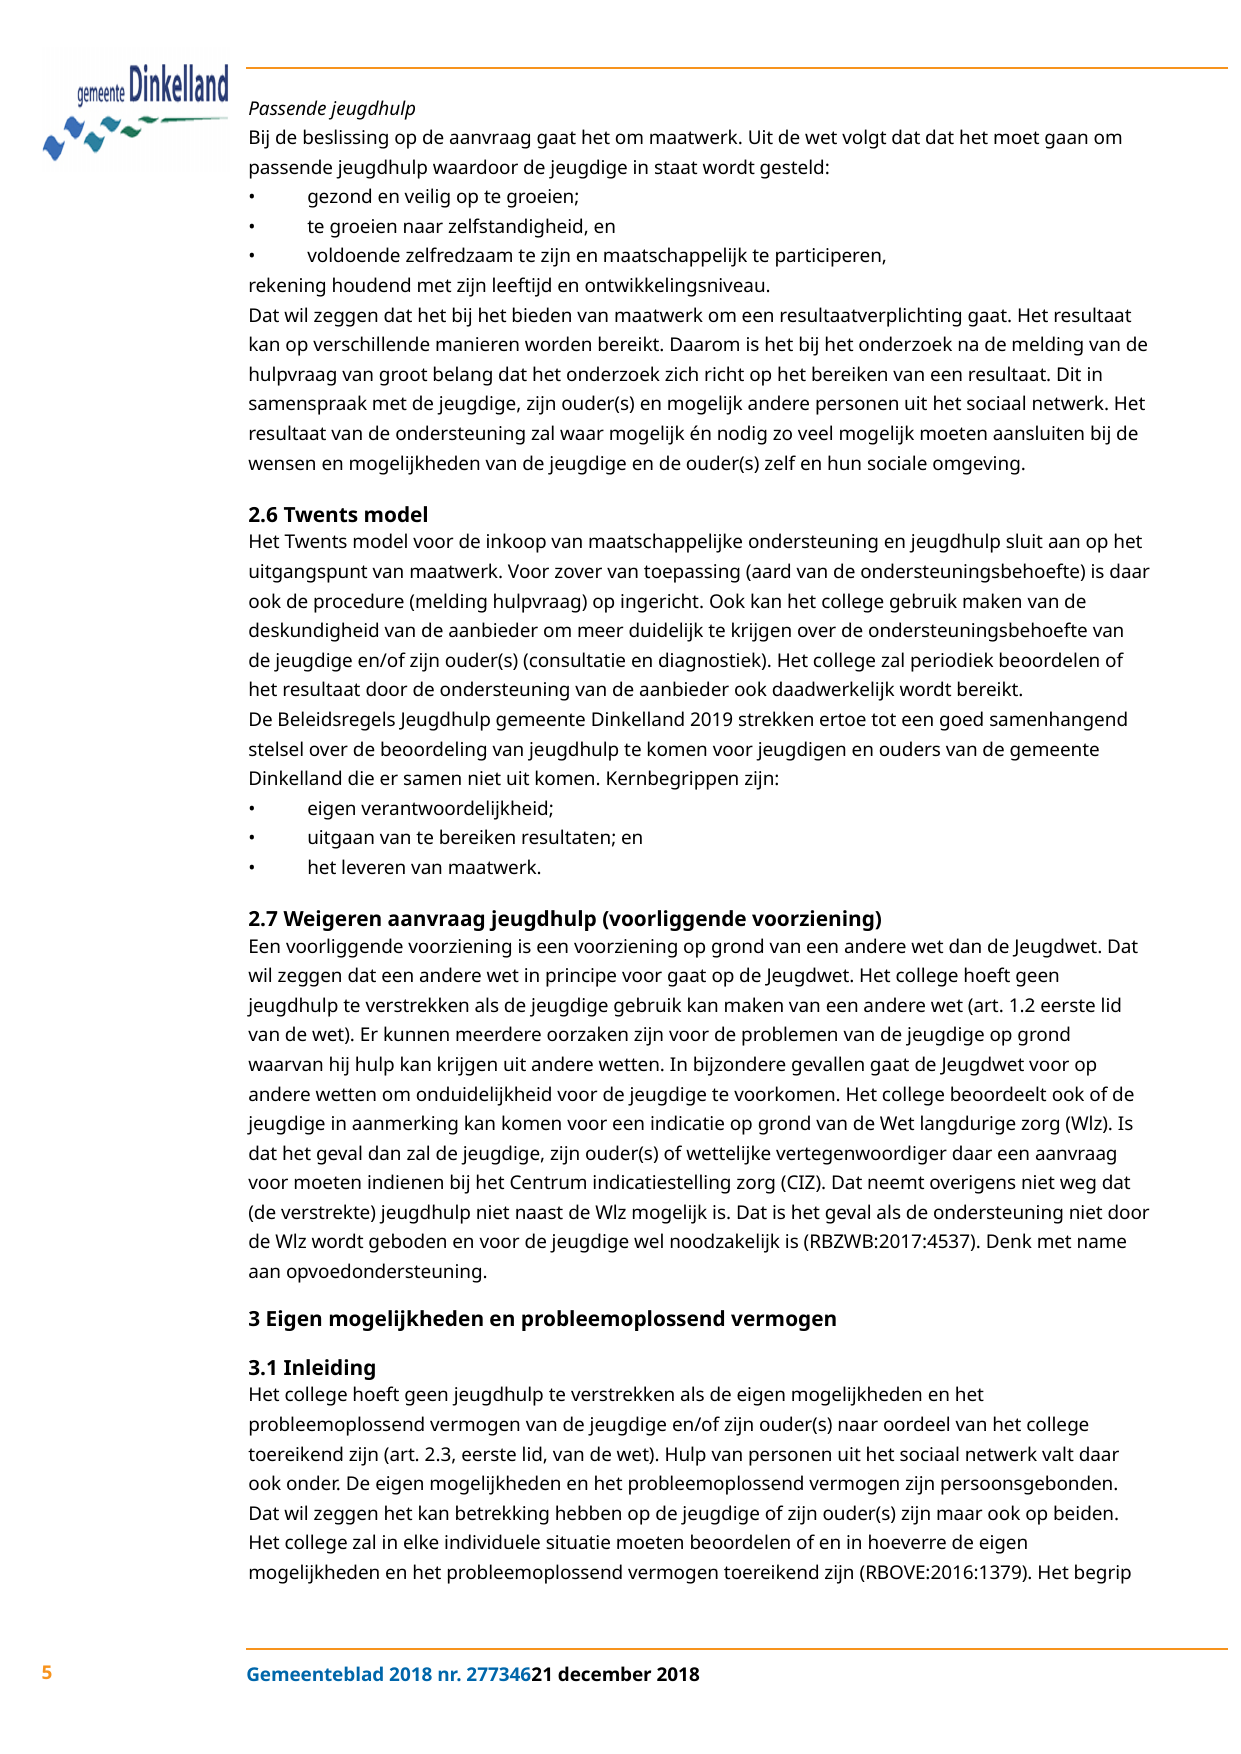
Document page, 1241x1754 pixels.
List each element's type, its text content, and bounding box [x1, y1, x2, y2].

list het leveren van maatwerk. [248, 854, 1152, 880]
text Het Twents model voor de inkoop van maatschappelijke ondersteuning en jeugdhulp sluit aan op het uitgangspunt van maatwerk. Voor zover van toepassing (aard van de ondersteuningsbehoefte) is daar ook de procedure (melding hulpvraag) op ingericht. Ook kan het college gebruik maken van de deskundigheid van de aanbieder om meer duidelijk te krijgen over de ondersteuningsbehoefte van de jeugdige en/of zijn ouder(s) (consultatie en diagnostiek). Het college zal periodiek beoordelen of het resultaat door de ondersteuning van de aanbieder ook daadwerkelijk wordt bereikt. [248, 529, 1152, 702]
list uitgaan van te bereiken resultaten; en [248, 824, 1152, 850]
text rekening houdend met zijn leeftijd en ontwikkelingsniveau. [248, 272, 1152, 298]
text Dat wil zeggen dat het bij het bieden van maatwerk om een resultaatverplichting gaat. Het resultaat kan op verschillende manieren worden bereikt. Daarom is het bij het onderzoek na de melding van de hulpvraag van groot belang dat het onderzoek zich richt op het bereiken van een resultaat. Dit in samenspraak met de jeugdige, zijn ouder(s) en mogelijk andere personen uit het sociaal netwerk. Het resultaat van de ondersteuning zal waar mogelijk én nodig zo veel mogelijk moeten aansluiten bij de wensen en mogelijkheden van de jeugdige en de ouder(s) zelf en hun sociale omgeving. [248, 302, 1152, 476]
text Het college hoeft geen jeugdhulp te verstrekken als de eigen mogelijkheden en het probleemoplossend vermogen van de jeugdige en/of zijn ouder(s) naar oordeel van het college toereikend zijn (art. 2.3, eerste lid, van de wet). Hulp van personen uit het sociaal netwerk valt daar ook onder. De eigen mogelijkheden en het probleemoplossend vermogen zijn persoonsgebonden. Dat wil zeggen het kan betrekking hebben op de jeugdige of zijn ouder(s) zijn maar ook op beiden. Het college zal in elke individuele situatie moeten beoordelen of en in hoeverre de eigen mogelijkheden en het probleemoplossend vermogen toereikend zijn (RBOVE:2016:1379). Het begrip [248, 1382, 1152, 1585]
list gezond en veilig op te groeien; [248, 183, 1152, 209]
text 2.6 Twents model [248, 500, 1152, 529]
text De Beleidsregels Jeugdhulp gemeente Dinkelland 2019 strekken ertoe tot een goed samenhangend stelsel over de beoordeling van jeugdhulp te komen voor jeugdigen en ouders van de gemeente Dinkelland die er samen niet uit komen. Kernbegrippen zijn: [248, 706, 1152, 791]
text Passende jeugdhulp [248, 95, 1152, 121]
text Bij de beslissing op de aanvraag gaat het om maatwerk. Uit de wet volgt dat dat het moet gaan om passende jeugdhulp waardoor de jeugdige in staat wordt gesteld: [248, 124, 1152, 180]
text 2.7 Weigeren aanvraag jeugdhulp (voorliggende voorziening) [248, 904, 1152, 933]
text 3 Eigen mogelijkheden en probleemoplossend vermogen [248, 1304, 1152, 1332]
list voldoende zelfredzaam te zijn en maatschappelijk te participeren, [248, 243, 1152, 268]
text 3.1 Inleiding [248, 1353, 1152, 1382]
list eigen verantwoordelijkheid; [248, 795, 1152, 821]
picture [41, 47, 231, 172]
text Een voorliggende voorziening is een voorziening op grond van een andere wet dan de Jeugdwet. Dat wil zeggen dat een andere wet in principe voor gaat op de Jeugdwet. Het college hoeft geen jeugdhulp te verstrekken als de jeugdige gebruik kan maken van een andere wet (art. 1.2 eerste lid van de wet). Er kunnen meerdere oorzaken zijn voor de problemen van de jeugdige op grond waarvan hij hulp kan krijgen uit andere wetten. In bijzondere gevallen gaat de Jeugdwet voor op andere wetten om onduidelijkheid voor de jeugdige te voorkomen. Het college beoordeelt ook of de jeugdige in aanmerking kan komen voor een indicatie op grond van de Wet langdurige zorg (Wlz). Is dat het geval dan zal de jeugdige, zijn ouder(s) of wettelijke vertegenwoordiger daar een aanvraag voor moeten indienen bij het Centrum indicatiestelling zorg (CIZ). Dat neemt overigens niet weg dat (de verstrekte) jeugdhulp niet naast de Wlz mogelijk is. Dat is het geval als de ondersteuning niet door de Wlz wordt geboden en voor de jeugdige wel noodzakelijk is (RBZWB:2017:4537). Denk met name aan opvoedondersteuning. [248, 933, 1152, 1284]
list te groeien naar zelfstandigheid, en [248, 213, 1152, 239]
